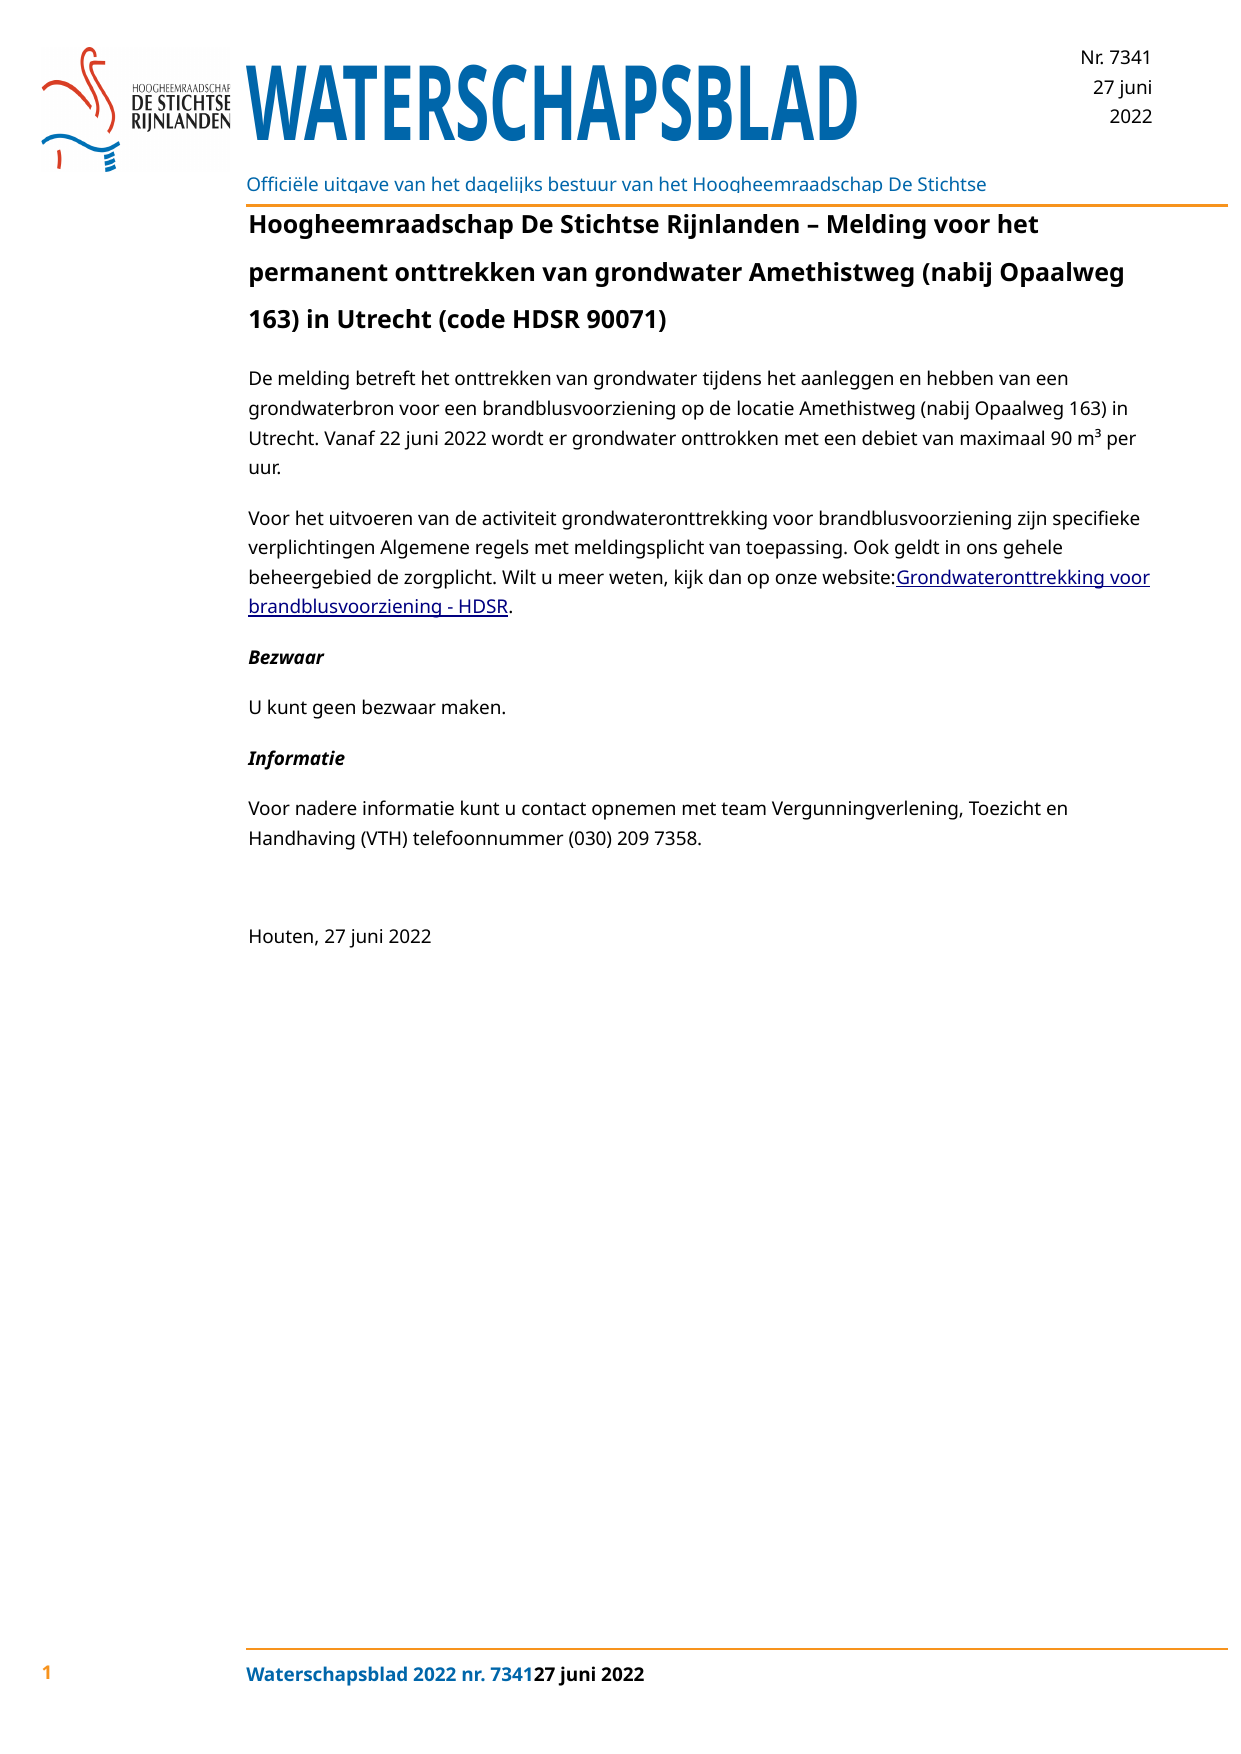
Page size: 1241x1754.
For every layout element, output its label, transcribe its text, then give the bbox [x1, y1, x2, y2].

text De melding betreft het onttrekken van grondwater tijdens het aanleggen en hebben van een grondwaterbron voor een brandblusvoorziening op de locatie Amethistweg (nabij Opaalweg 163) in Utrecht. Vanaf 22 juni 2022 wordt er grondwater onttrokken met een debiet van maximaal 90 m³ per uur. [248, 366, 1152, 480]
text Hoogheemraadschap De Stichtse Rijnlanden – Melding voor het permanent onttrekken van grondwater Amethistweg (nabij Opaalweg 163) in Utrecht (code HDSR 90071) [248, 207, 1152, 336]
text Informatie [248, 745, 1152, 770]
text Bezwaar [248, 644, 1152, 669]
text Houten, 27 juni 2022 [248, 923, 1152, 949]
text Voor nadere informatie kunt u contact opnemen met team Vergunningverlening, Toezicht en Handhaving (VTH) telefoonnummer (030) 209 7358. [248, 795, 1152, 850]
text Voor het uitvoeren van de activiteit grondwateronttrekking voor brandblusvoorziening zijn specifieke verplichtingen Algemene regels met meldingsplicht van toepassing. Ook geldt in ons gehele beheergebied de zorgplicht. Wilt u meer weten, kijk dan op onze website:Grondwateronttrekking voor brandblusvoorziening - HDSR. [248, 505, 1152, 619]
text U kunt geen bezwaar maken. [248, 694, 1152, 720]
picture [41, 47, 231, 172]
